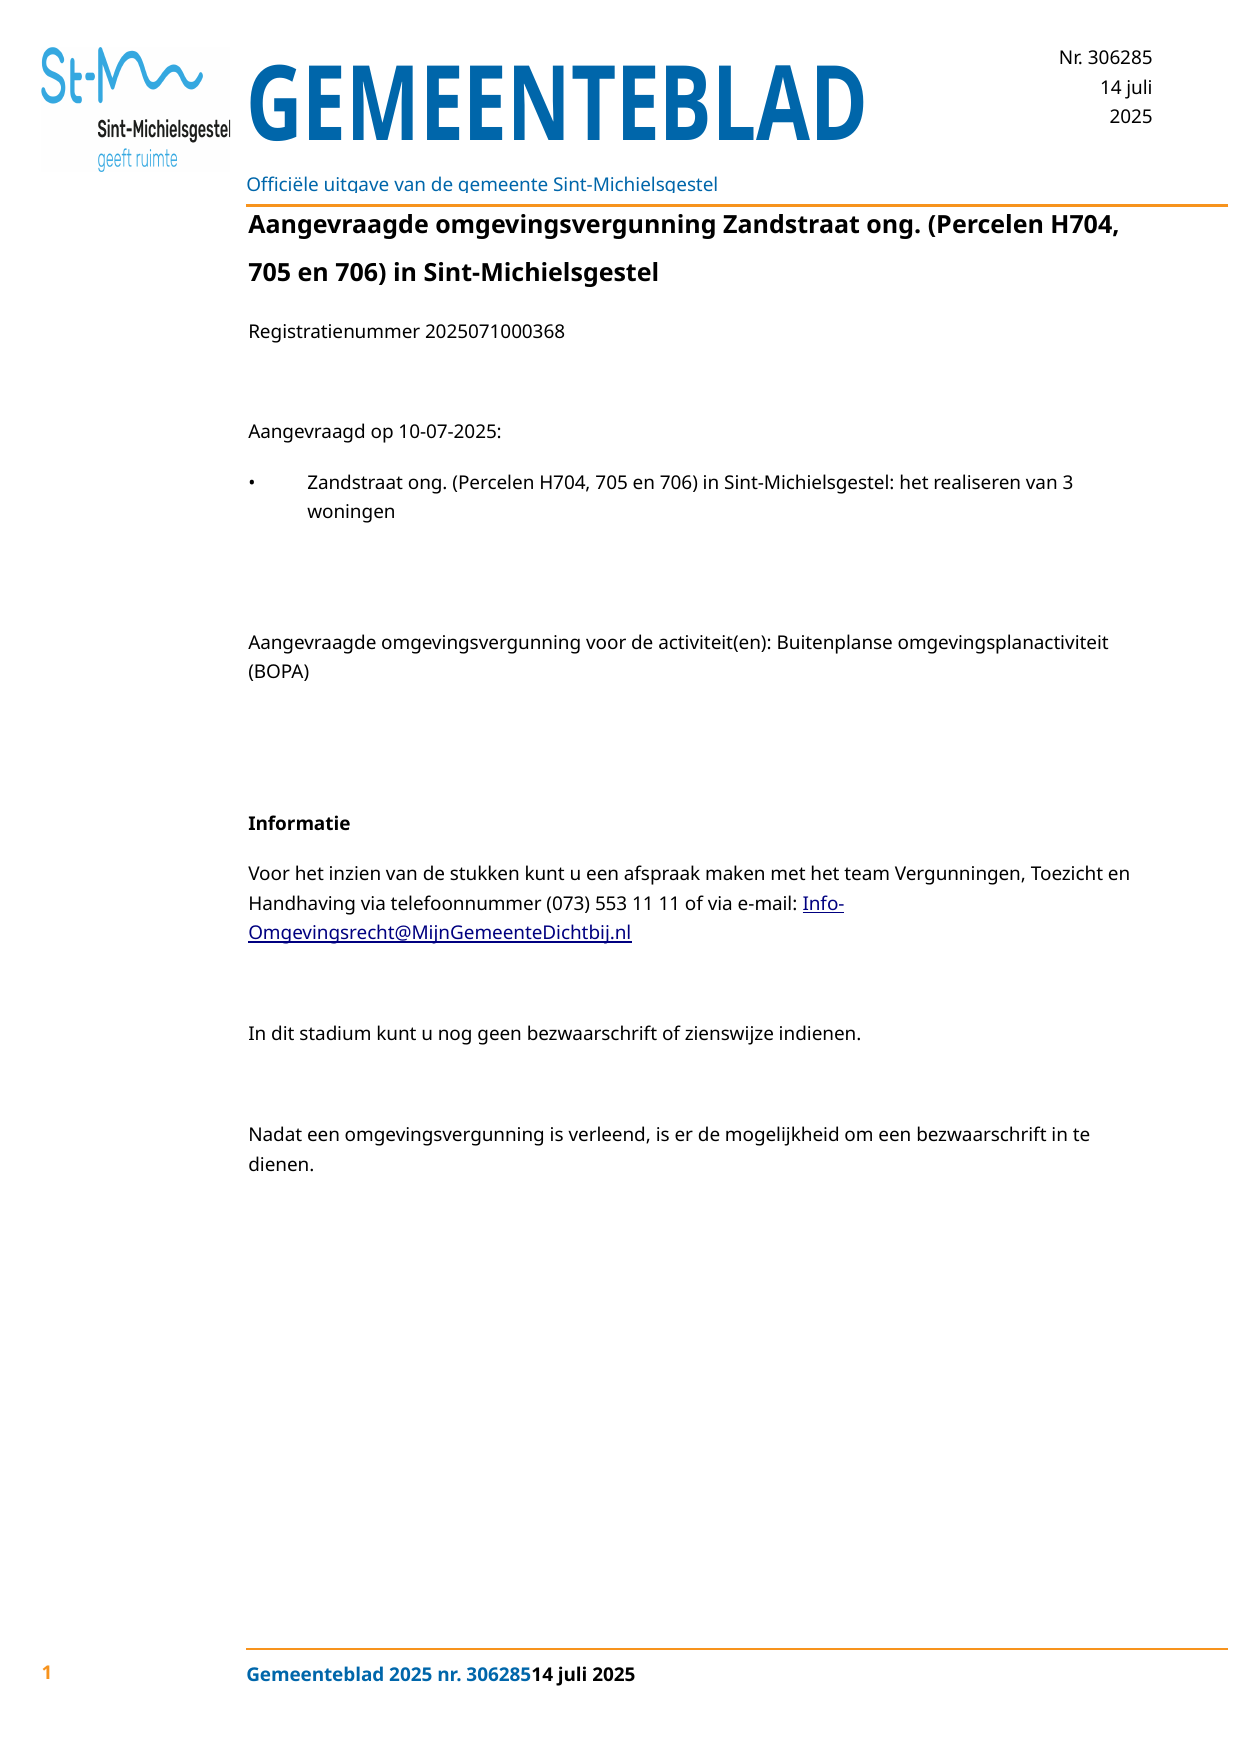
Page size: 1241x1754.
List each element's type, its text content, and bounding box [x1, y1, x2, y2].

text Nadat een omgevingsvergunning is verleend, is er de mogelijkheid om een bezwaarschrift in te dienen. [248, 1121, 1152, 1177]
text Aangevraagd op 10-07-2025: [248, 419, 1152, 444]
list Zandstraat ong. (Percelen H704, 705 en 706) in Sint-Michielsgestel: het realiseren van 3 woningen [248, 469, 1152, 524]
text Informatie [248, 810, 1152, 836]
text Voor het inzien van de stukken kunt u een afspraak maken met het team Vergunningen, Toezicht en Handhaving via telefoonnummer (073) 553 11 11 of via e-mail: Info-Omgevingsrecht@MijnGemeenteDichtbij.nl [248, 860, 1152, 945]
picture [41, 47, 231, 172]
text In dit stadium kunt u nog geen bezwaarschrift of zienswijze indienen. [248, 1020, 1152, 1046]
text Aangevraagde omgevingsvergunning voor de activiteit(en): Buitenplanse omgevingsplanactiviteit (BOPA) [248, 629, 1152, 684]
text Aangevraagde omgevingsvergunning Zandstraat ong. (Percelen H704, 705 en 706) in Sint-Michielsgestel [248, 207, 1152, 288]
text Registratienummer 2025071000368 [248, 318, 1152, 344]
